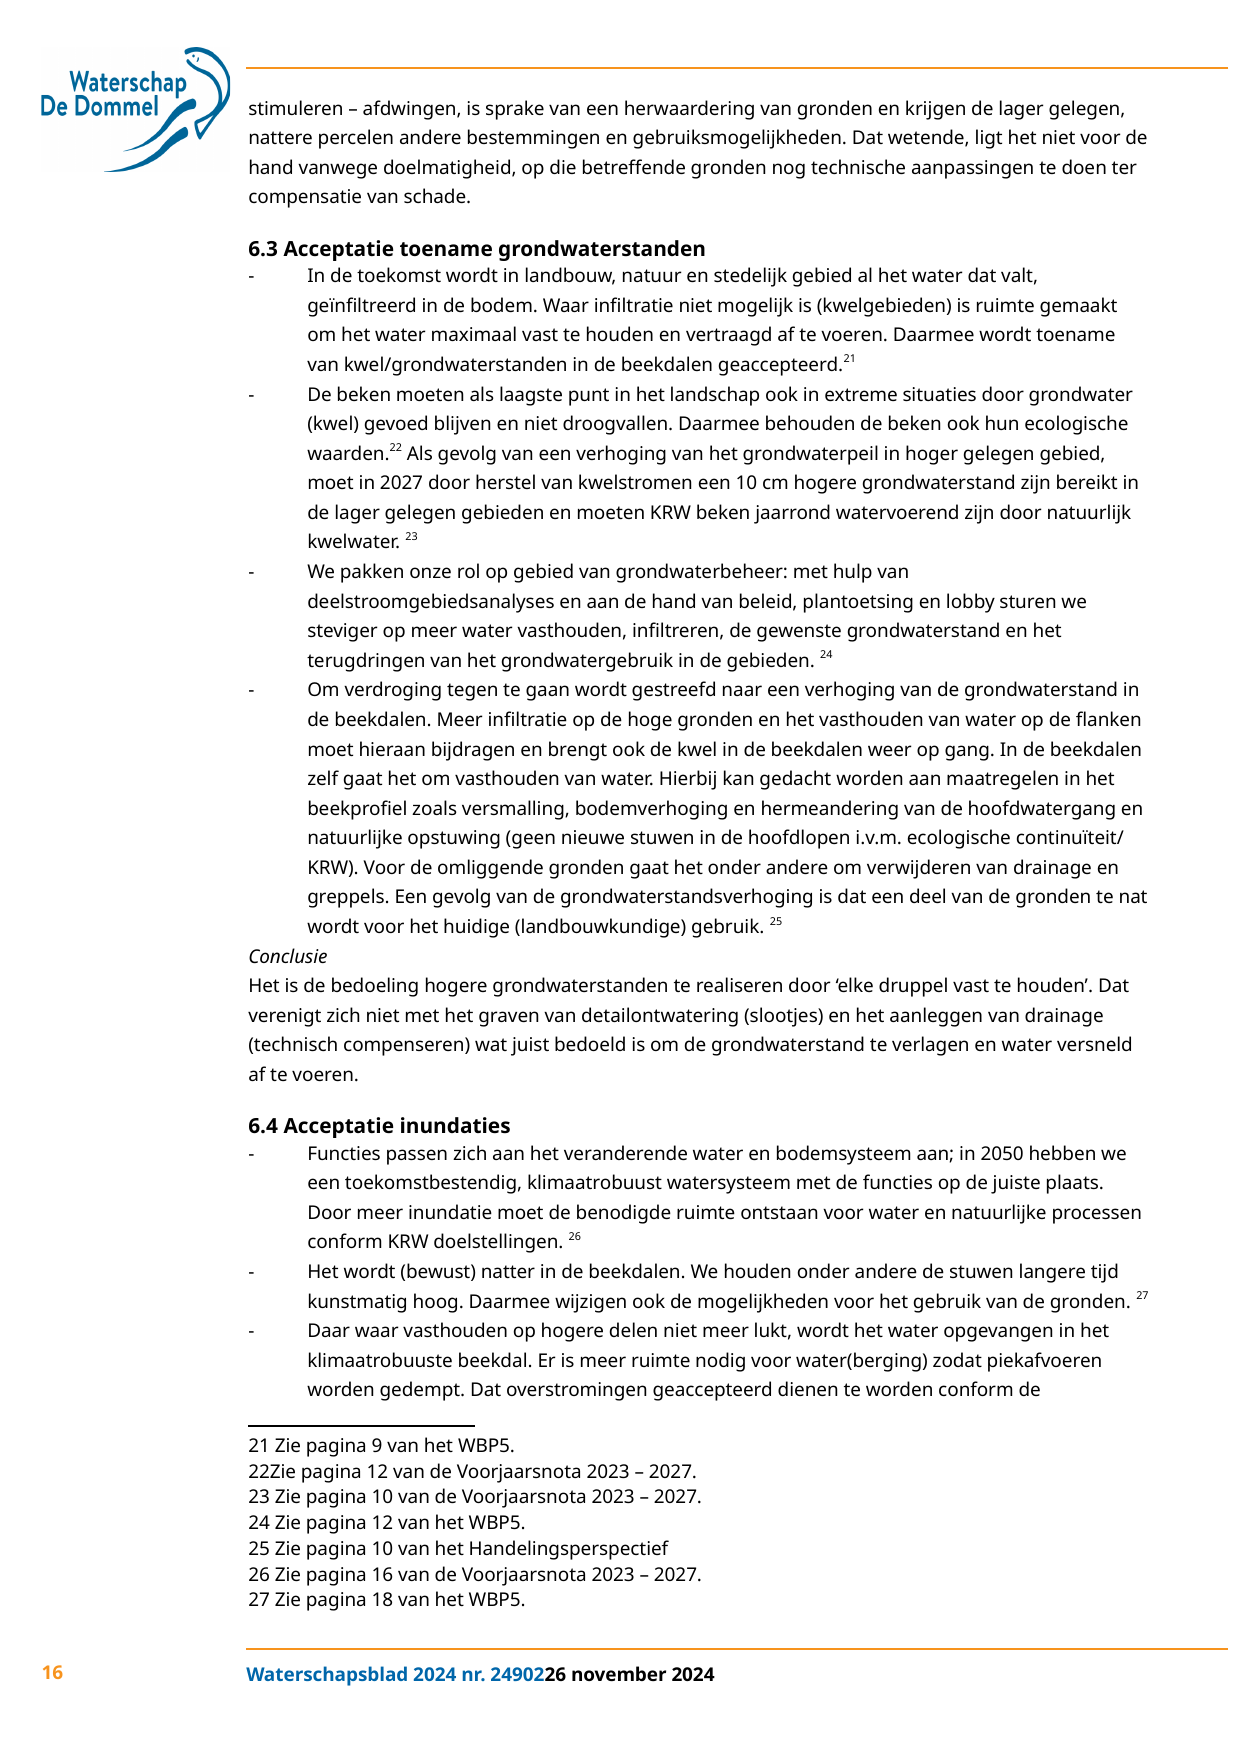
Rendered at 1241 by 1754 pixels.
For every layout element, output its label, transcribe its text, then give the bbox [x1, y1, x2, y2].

list Zie pagina 10 van de Voorjaarsnota 2023 – 2027. [248, 1483, 1152, 1509]
text Het is de bedoeling hogere grondwaterstanden te realiseren door ‘elke druppel vast te houden’. Dat verenigt zich niet met het graven van detailontwatering (slootjes) en het aanleggen van drainage (technisch compenseren) wat juist bedoeld is om de grondwaterstand te verlagen en water versneld af te voeren. [248, 972, 1152, 1087]
list De beken moeten als laagste punt in het landschap ook in extreme situaties door grondwater (kwel) gevoed blijven en niet droogvallen. Daarmee behouden de beken ook hun ecologische waarden. Als gevolg van een verhoging van het grondwaterpeil in hoger gelegen gebied, moet in 2027 door herstel van kwelstromen een 10 cm hogere grondwaterstand zijn bereikt in de lager gelegen gebieden en moeten KRW beken jaarrond watervoerend zijn door natuurlijk kwelwater. [248, 381, 1152, 554]
picture [198, 118, 210, 131]
list Zie pagina 12 van het WBP5. [248, 1509, 1152, 1535]
list We pakken onze rol op gebied van grondwaterbeheer: met hulp van deelstroomgebiedsanalyses en aan de hand van beleid, plantoetsing en lobby sturen we steviger op meer water vasthouden, infiltreren, de gewenste grondwaterstand en het terugdringen van het grondwatergebruik in de gebieden. [248, 558, 1152, 673]
text Conclusie [248, 943, 1152, 968]
text 6.4 Acceptatie inundaties [248, 1112, 1152, 1140]
list Het wordt (bewust) natter in de beekdalen. We houden onder andere de stuwen langere tijd kunstmatig hoog. Daarmee wijzigen ook de mogelijkheden voor het gebruik van de gronden. [248, 1258, 1152, 1314]
list Zie pagina 12 van de Voorjaarsnota 2023 – 2027. [248, 1458, 1152, 1483]
list Functies passen zich aan het veranderende water en bodemsysteem aan; in 2050 hebben we een toekomstbestendig, klimaatrobuust watersysteem met de functies op de juiste plaats. Door meer inundatie moet de benodigde ruimte ontstaan voor water en natuurlijke processen conform KRW doelstellingen. [248, 1140, 1152, 1254]
list Zie pagina 18 van het WBP5. [248, 1586, 1152, 1612]
picture [45, 99, 51, 111]
list Zie pagina 9 van het WBP5. [248, 1432, 1152, 1458]
list Zie pagina 10 van het Handelingsperspectief [248, 1535, 1152, 1561]
list Om verdroging tegen te gaan wordt gestreefd naar een verhoging van de grondwaterstand in de beekdalen. Meer infiltratie op de hoge gronden en het vasthouden van water op de flanken moet hieraan bijdragen en brengt ook de kwel in de beekdalen weer op gang. In de beekdalen zelf gaat het om vasthouden van water. Hierbij kan gedacht worden aan maatregelen in het beekprofiel zoals versmalling, bodemverhoging en hermeandering van de hoofdwatergang en natuurlijke opstuwing (geen nieuwe stuwen in de hoofdlopen i.v.m. ecologische continuïteit/ KRW). Voor de omliggende gronden gaat het onder andere om verwijderen van drainage en greppels. Een gevolg van de grondwaterstandsverhoging is dat een deel van de gronden te nat wordt voor het huidige (landbouwkundige) gebruik. [248, 677, 1152, 939]
picture [204, 47, 231, 76]
list In de toekomst wordt in landbouw, natuur en stedelijk gebied al het water dat valt, geïnfiltreerd in de bodem. Waar infiltratie niet mogelijk is (kwelgebieden) is ruimte gemaakt om het water maximaal vast te houden en vertraagd af te voeren. Daarmee wordt toename van kwel/grondwaterstanden in de beekdalen geaccepteerd. [248, 262, 1152, 377]
text 6.3 Acceptatie toename grondwaterstanden [248, 234, 1152, 262]
picture [41, 47, 231, 172]
text stimuleren – afdwingen, is sprake van een herwaardering van gronden en krijgen de lager gelegen, nattere percelen andere bestemmingen en gebruiksmogelijkheden. Dat wetende, ligt het niet voor de hand vanwege doelmatigheid, op die betreffende gronden nog technische aanpassingen te doen ter compensatie van schade. [248, 95, 1152, 209]
list Daar waar vasthouden op hogere delen niet meer lukt, wordt het water opgevangen in het klimaatrobuuste beekdal. Er is meer ruimte nodig voor water(berging) zodat piekafvoeren worden gedempt. Dat overstromingen geaccepteerd dienen te worden conform de [248, 1317, 1152, 1402]
list Zie pagina 16 van de Voorjaarsnota 2023 – 2027. [248, 1561, 1152, 1586]
